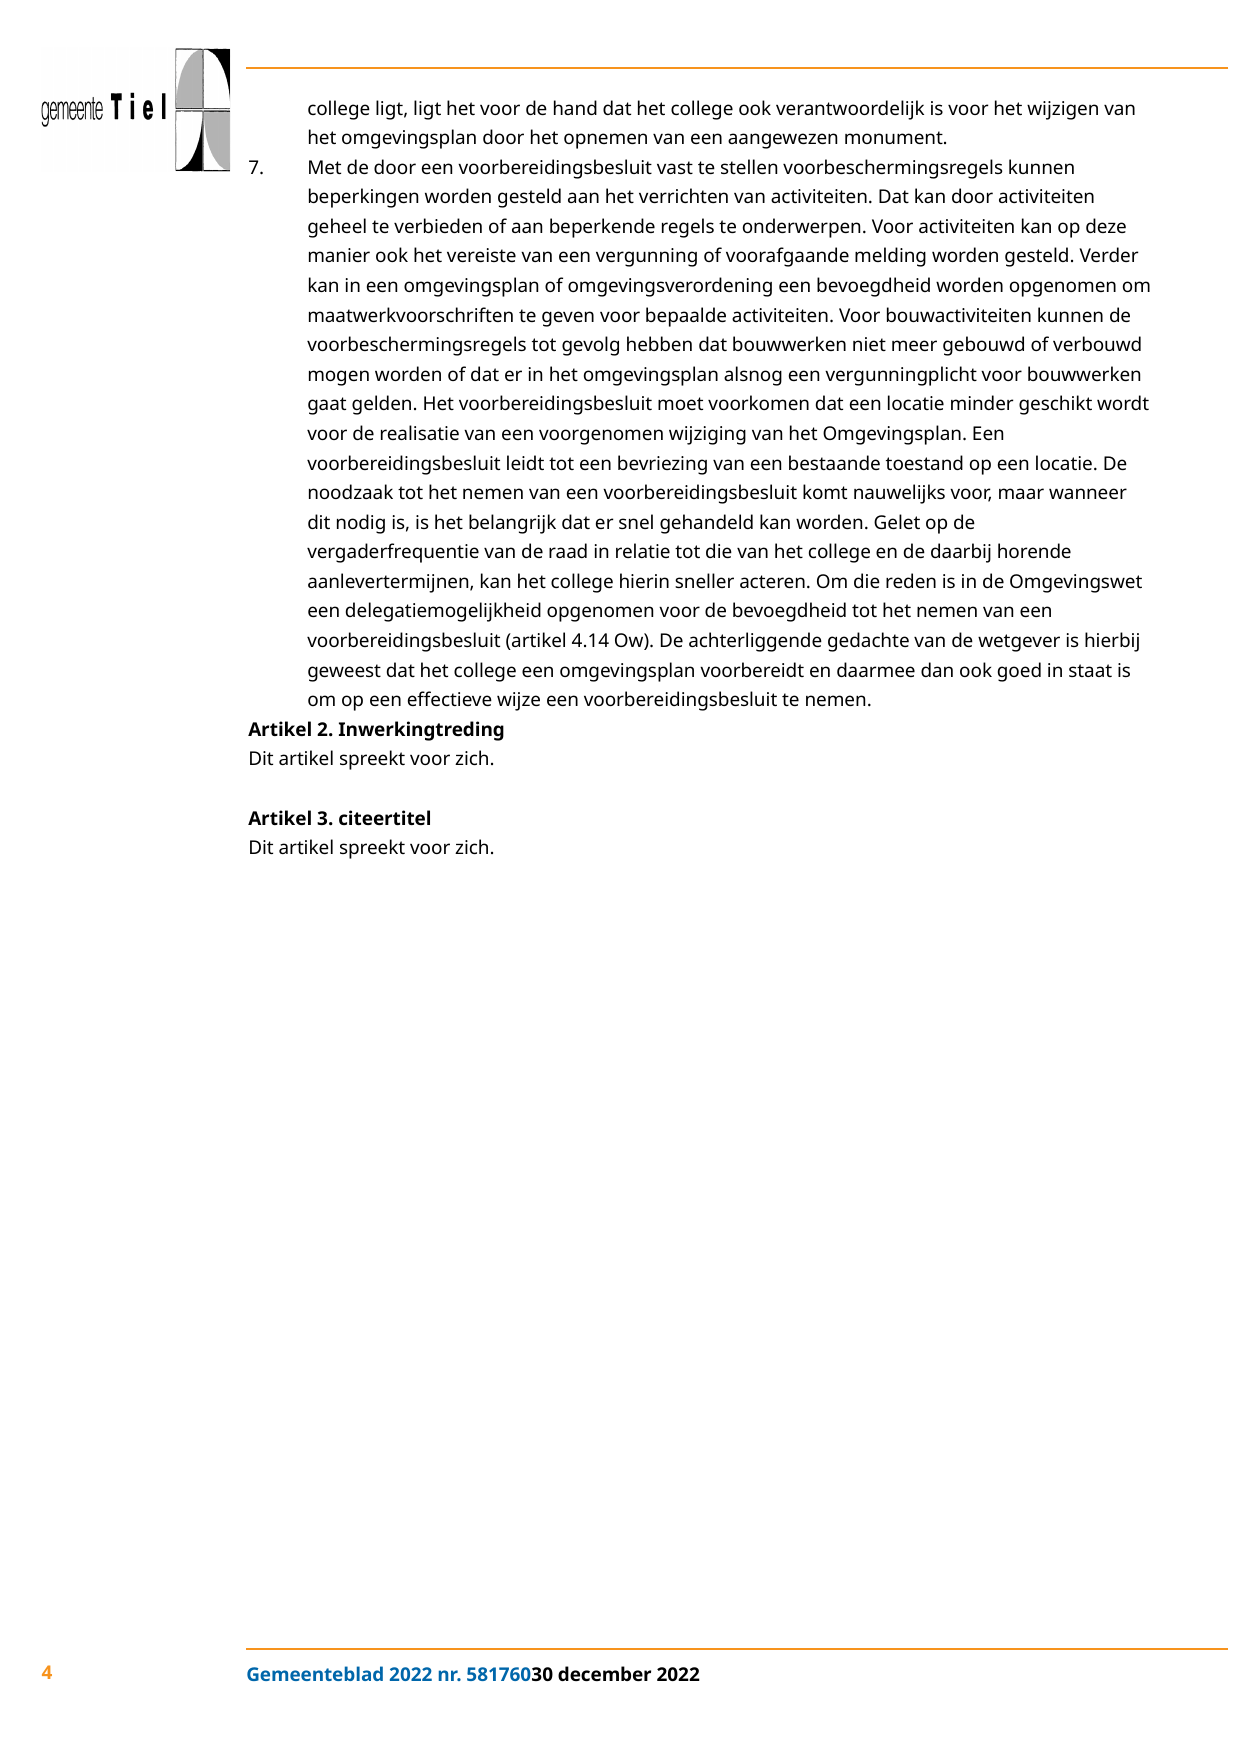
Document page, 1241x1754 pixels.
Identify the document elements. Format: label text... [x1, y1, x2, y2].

list Met de door een voorbereidingsbesluit vast te stellen voorbeschermingsregels kunnen beperkingen worden gesteld aan het verrichten van activiteiten. Dat kan door activiteiten geheel te verbieden of aan beperkende regels te onderwerpen. Voor activiteiten kan op deze manier ook het vereiste van een vergunning of voorafgaande melding worden gesteld. Verder kan in een omgevingsplan of omgevingsverordening een bevoegdheid worden opgenomen om maatwerkvoorschriften te geven voor bepaalde activiteiten. Voor bouwactiviteiten kunnen de voorbeschermingsregels tot gevolg hebben dat bouwwerken niet meer gebouwd of verbouwd mogen worden of dat er in het omgevingsplan alsnog een vergunningplicht voor bouwwerken gaat gelden. Het voorbereidingsbesluit moet voorkomen dat een locatie minder geschikt wordt voor de realisatie van een voorgenomen wijziging van het Omgevingsplan. Een voorbereidingsbesluit leidt tot een bevriezing van een bestaande toestand op een locatie. De noodzaak tot het nemen van een voorbereidingsbesluit komt nauwelijks voor, maar wanneer dit nodig is, is het belangrijk dat er snel gehandeld kan worden. Gelet op de vergaderfrequentie van de raad in relatie tot die van het college en de daarbij horende aanlevertermijnen, kan het college hierin sneller acteren. Om die reden is in de Omgevingswet een delegatiemogelijkheid opgenomen voor de bevoegdheid tot het nemen van een voorbereidingsbesluit (artikel 4.14 Ow). De achterliggende gedachte van de wetgever is hierbij geweest dat het college een omgevingsplan voorbereidt en daarmee dan ook goed in staat is om op een effectieve wijze een voorbereidingsbesluit te nemen. [248, 154, 1152, 712]
text Dit artikel spreekt voor zich. [248, 834, 1152, 860]
text Dit artikel spreekt voor zich. [248, 746, 1152, 771]
picture [41, 47, 231, 172]
text Artikel 2. Inwerkingtreding [248, 716, 1152, 742]
list college ligt, ligt het voor de hand dat het college ook verantwoordelijk is voor het wijzigen van het omgevingsplan door het opnemen van een aangewezen monument. [248, 95, 1152, 150]
text Artikel 3. citeertitel [248, 805, 1152, 831]
